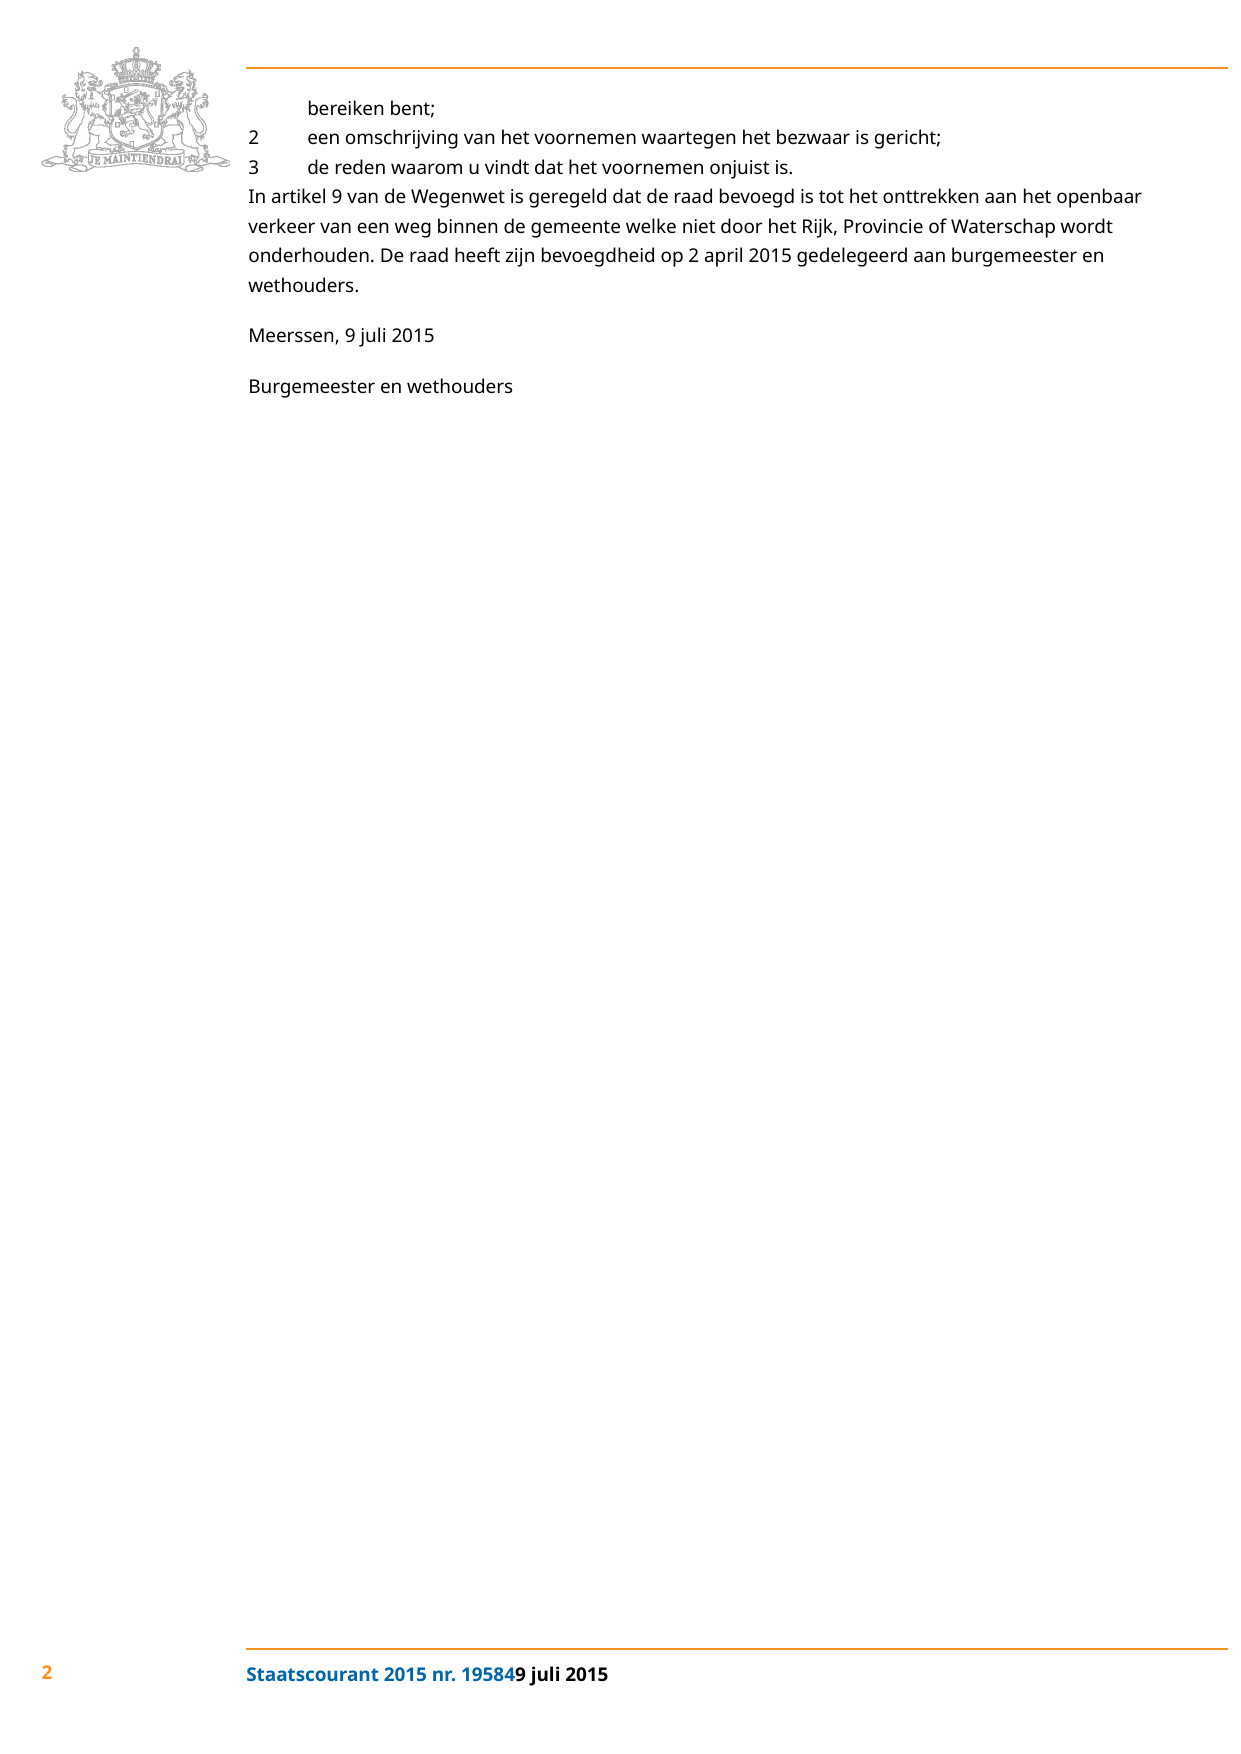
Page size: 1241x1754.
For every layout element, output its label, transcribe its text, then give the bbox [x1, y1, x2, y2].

picture [41, 47, 231, 172]
list een omschrijving van het voornemen waartegen het bezwaar is gericht; [248, 124, 1152, 150]
list bereiken bent; [248, 95, 1152, 121]
list de reden waarom u vindt dat het voornemen onjuist is. [248, 154, 1152, 180]
text Burgemeester en wethouders [248, 373, 1152, 399]
text Meerssen, 9 juli 2015 [248, 323, 1152, 348]
text In artikel 9 van de Wegenwet is geregeld dat de raad bevoegd is tot het onttrekken aan het openbaar verkeer van een weg binnen de gemeente welke niet door het Rijk, Provincie of Waterschap wordt onderhouden. De raad heeft zijn bevoegdheid op 2 april 2015 gedelegeerd aan burgemeester en wethouders. [248, 183, 1152, 298]
